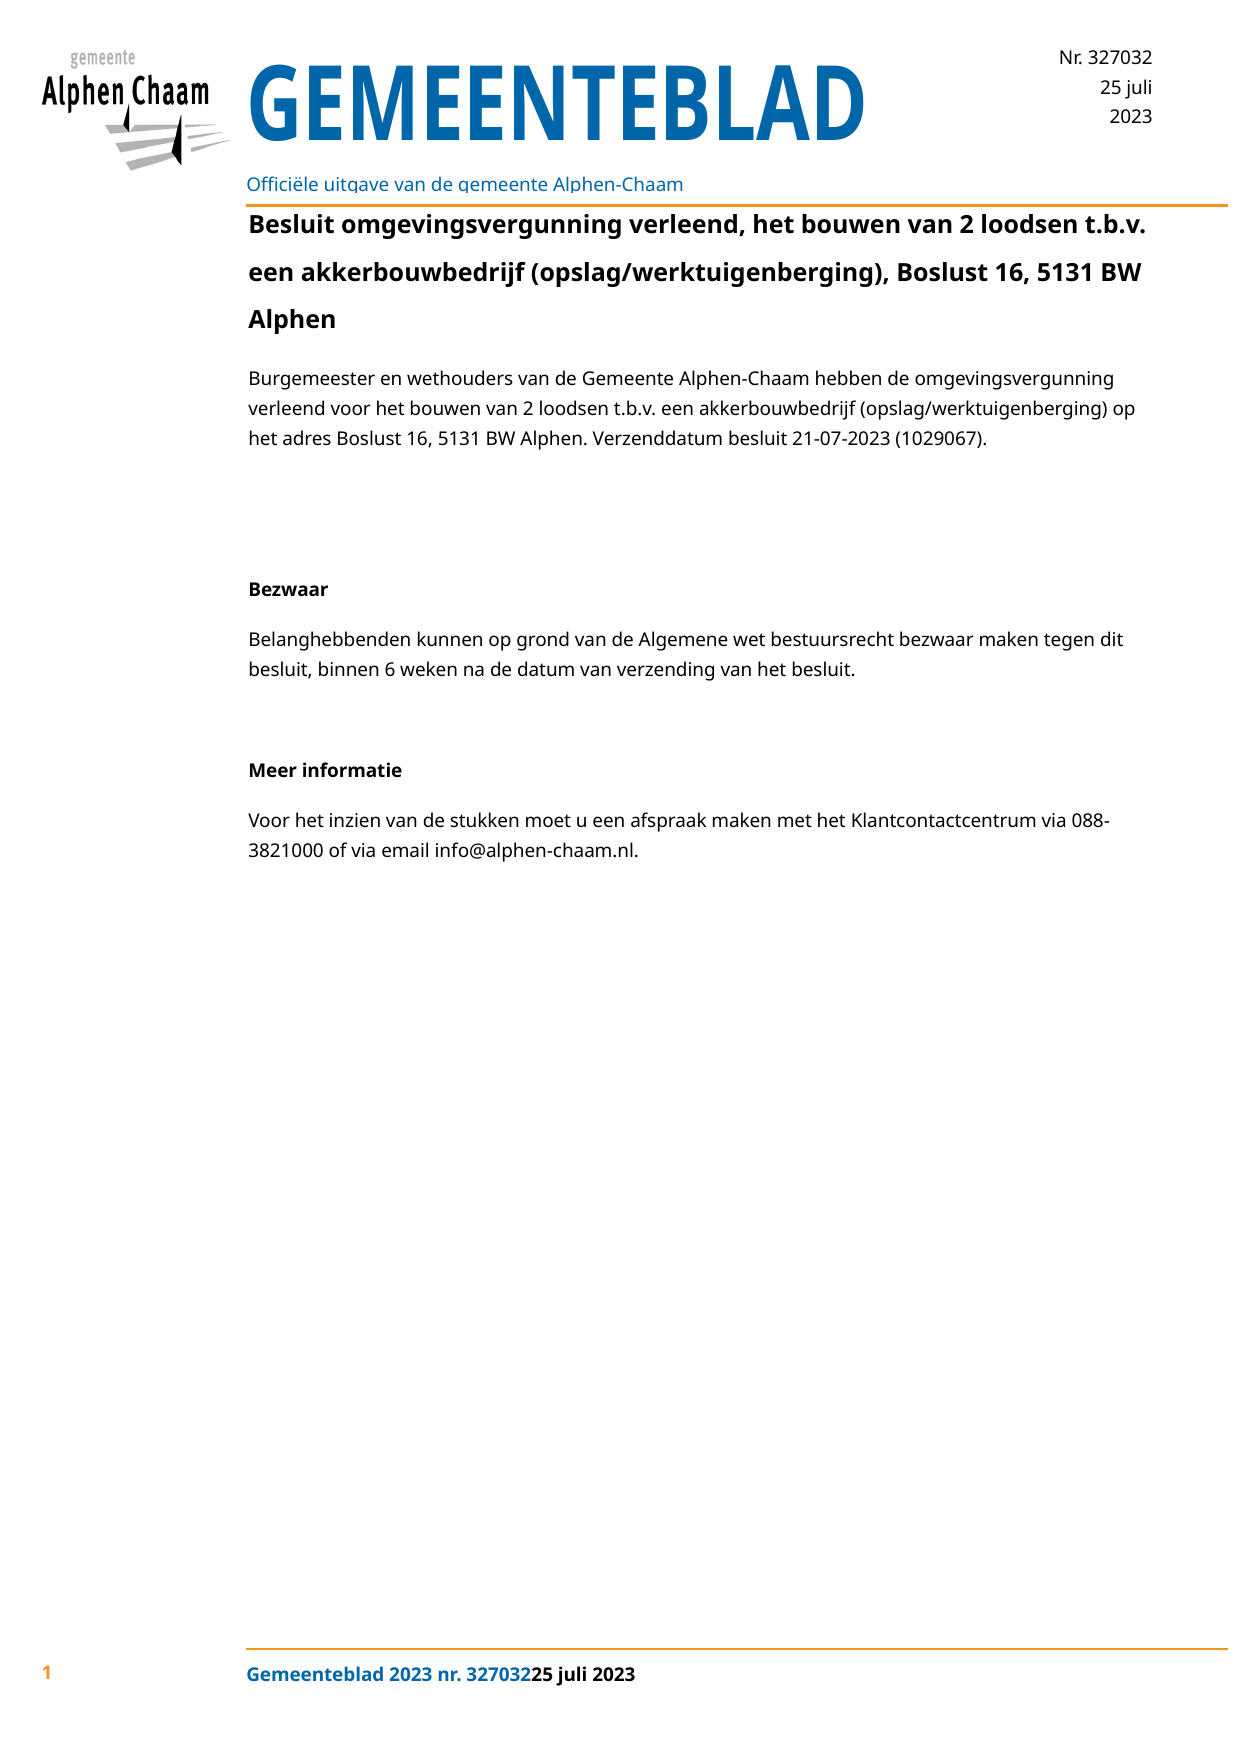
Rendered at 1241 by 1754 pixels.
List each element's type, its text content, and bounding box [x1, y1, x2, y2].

text Belanghebbenden kunnen op grond van de Algemene wet bestuursrecht bezwaar maken tegen dit besluit, binnen 6 weken na de datum van verzending van het besluit. [248, 626, 1152, 682]
text Burgemeester en wethouders van de Gemeente Alphen-Chaam hebben de omgevingsvergunning verleend voor het bouwen van 2 loodsen t.b.v. een akkerbouwbedrijf (opslag/werktuigenberging) op het adres Boslust 16, 5131 BW Alphen. Verzenddatum besluit 21-07-2023 (1029067). [248, 366, 1152, 450]
text Bezwaar [248, 576, 1152, 602]
text Voor het inzien van de stukken moet u een afspraak maken met het Klantcontactcentrum via 088-3821000 of via email info@alphen-chaam.nl. [248, 807, 1152, 862]
picture [41, 47, 231, 172]
text Meer informatie [248, 757, 1152, 782]
text Besluit omgevingsvergunning verleend, het bouwen van 2 loodsen t.b.v. een akkerbouwbedrijf (opslag/werktuigenberging), Boslust 16, 5131 BW Alphen [248, 207, 1152, 336]
